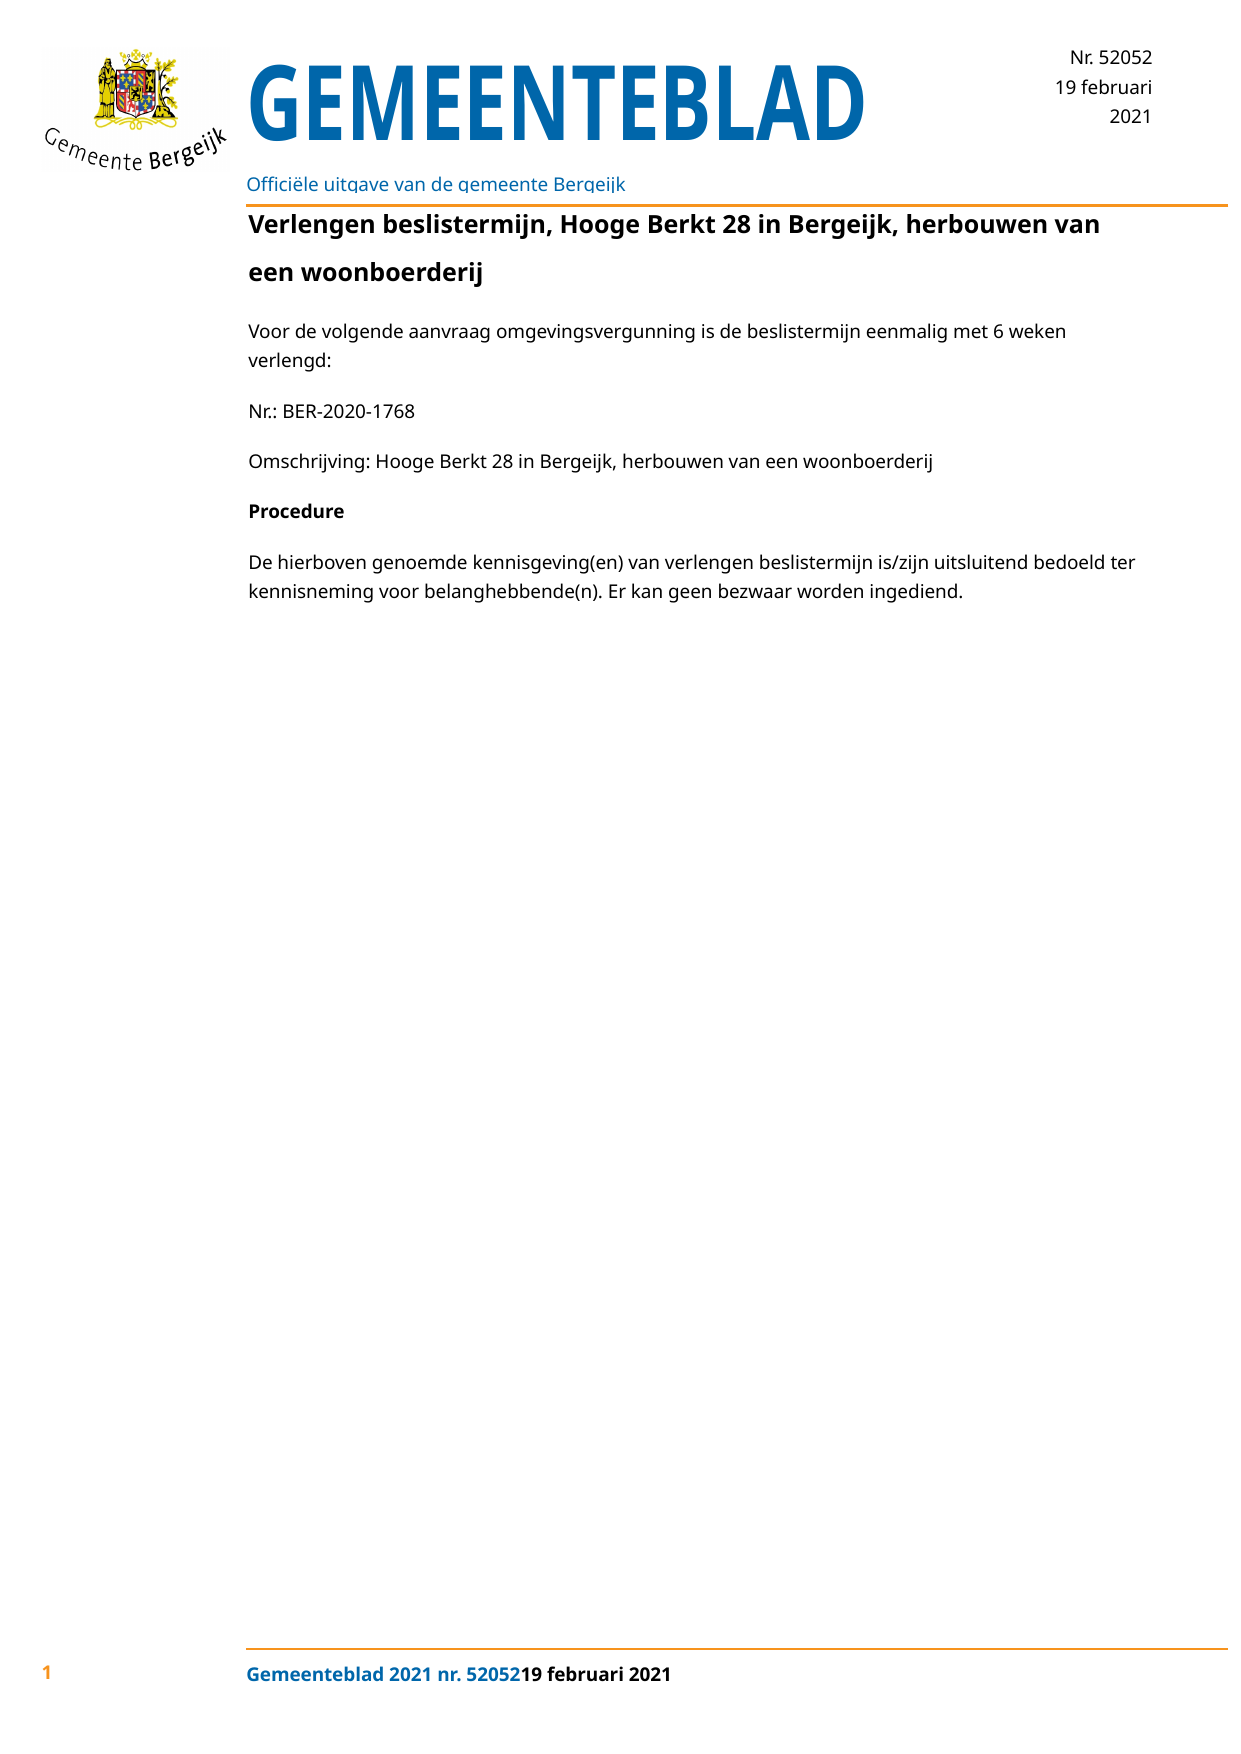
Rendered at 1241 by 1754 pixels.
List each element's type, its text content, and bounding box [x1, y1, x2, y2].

text Procedure [248, 499, 1152, 524]
text Voor de volgende aanvraag omgevingsvergunning is de beslistermijn eenmalig met 6 weken verlengd: [248, 318, 1152, 373]
picture [41, 47, 231, 172]
text Omschrijving: Hooge Berkt 28 in Bergeijk, herbouwen van een woonboerderij [248, 448, 1152, 474]
text Verlengen beslistermijn, Hooge Berkt 28 in Bergeijk, herbouwen van een woonboerderij [248, 207, 1152, 288]
text Nr.: BER-2020-1768 [248, 398, 1152, 424]
text De hierboven genoemde kennisgeving(en) van verlengen beslistermijn is/zijn uitsluitend bedoeld ter kennisneming voor belanghebbende(n). Er kan geen bezwaar worden ingediend. [248, 549, 1152, 604]
